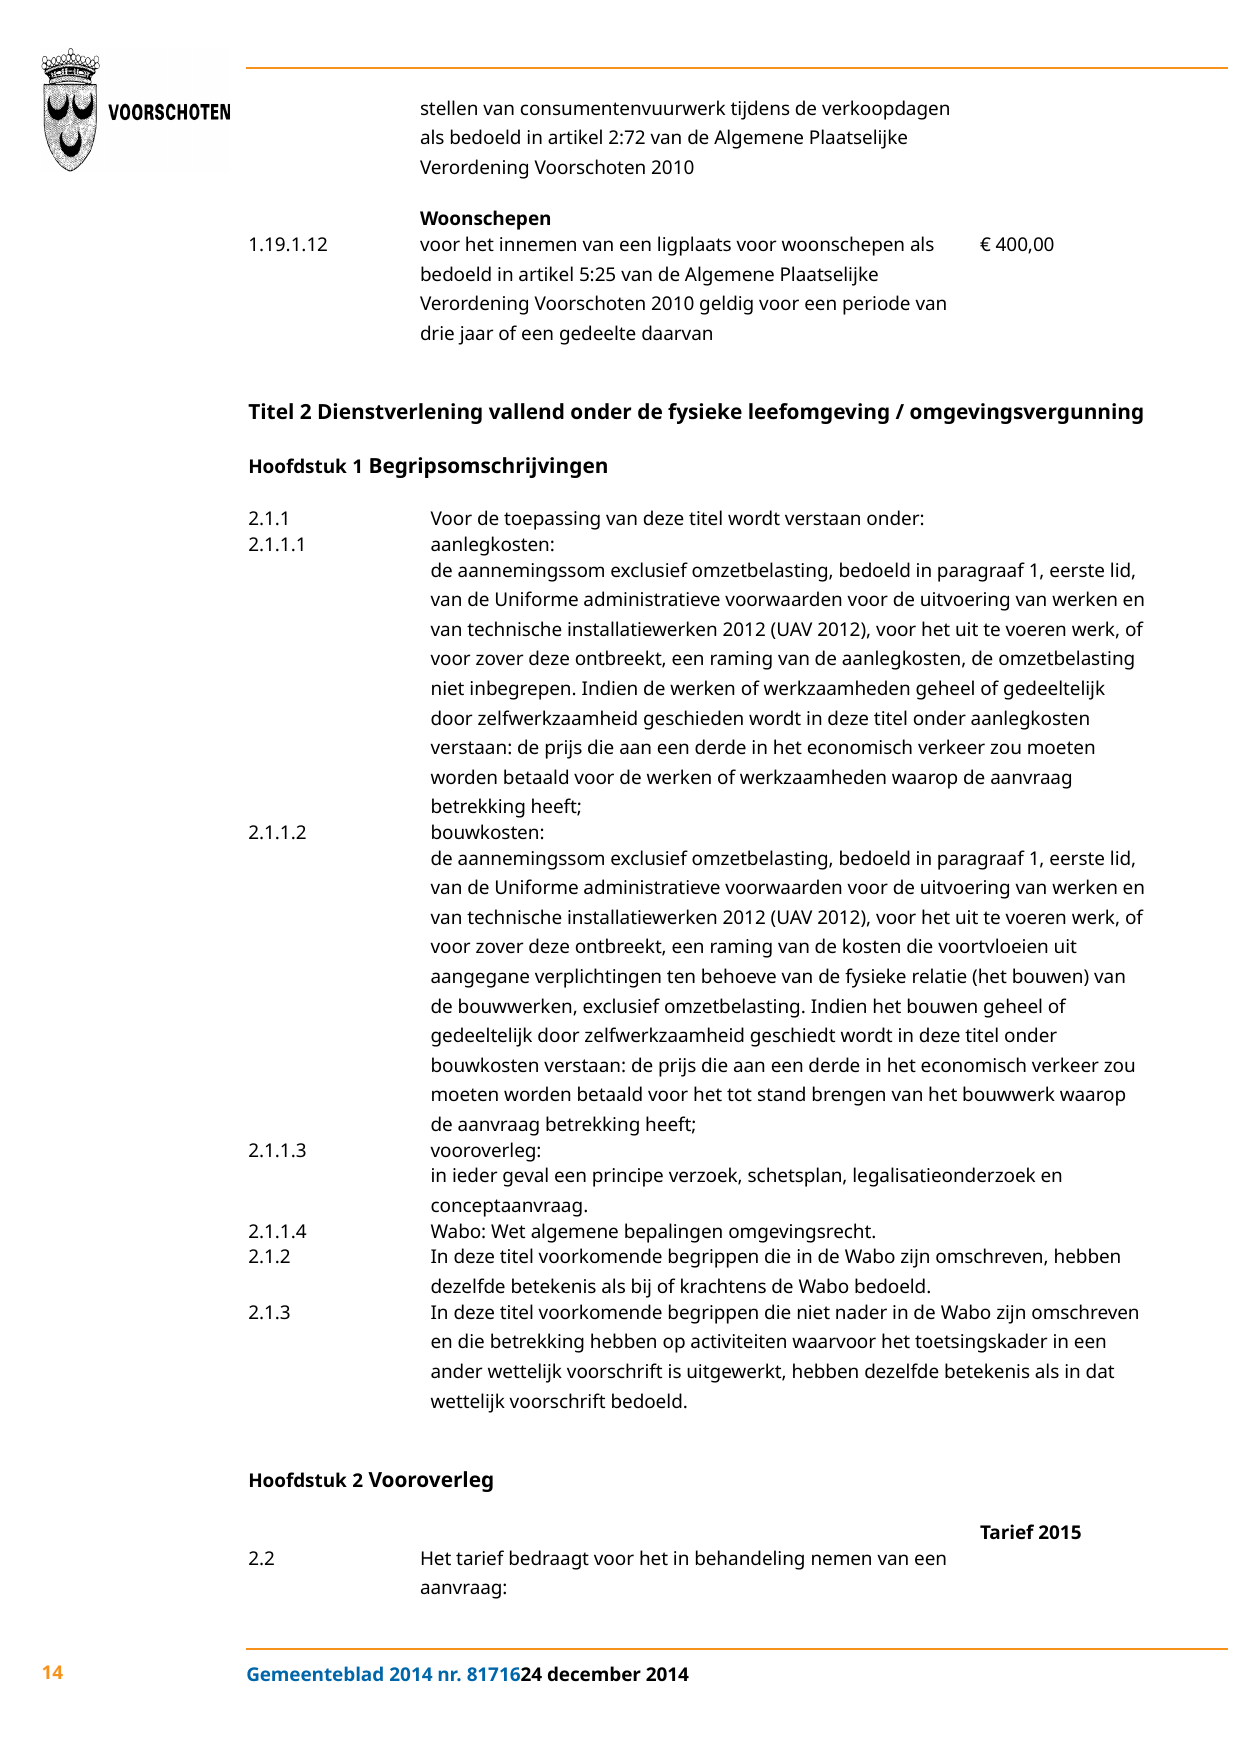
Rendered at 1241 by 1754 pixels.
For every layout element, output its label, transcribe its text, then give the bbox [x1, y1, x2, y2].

table_cell Het tarief bedraagt voor het in behandeling nemen van een aanvraag: [420, 1545, 980, 1600]
table_header Tarief 2015 [980, 1519, 1152, 1545]
table_cell in ieder geval een principe verzoek, schetsplan, legalisatieonderzoek en conceptaanvraag. [430, 1163, 1152, 1218]
table_cell [248, 845, 430, 1137]
table_header [248, 1519, 420, 1545]
table_header Voor de toepassing van deze titel wordt verstaan onder: [430, 505, 1152, 531]
table_cell [980, 95, 1152, 180]
table_header 2.1.1 [248, 505, 430, 531]
table_cell bouwkosten: [430, 819, 1152, 845]
table_cell de aannemingssom exclusief omzetbelasting, bedoeld in paragraaf 1, eerste lid, van de Uniforme administratieve voorwaarden voor de uitvoering van werken en van technische installatiewerken 2012 (UAV 2012), voor het uit te voeren werk, of voor zover deze ontbreekt, een raming van de kosten die voortvloeien uit aangegane verplichtingen ten behoeve van de fysieke relatie (het bouwen) van de bouwwerken, exclusief omzetbelasting. Indien het bouwen geheel of gedeeltelijk door zelfwerkzaamheid geschiedt wordt in deze titel onder bouwkosten verstaan: de prijs die aan een derde in het economisch verkeer zou moeten worden betaald voor het tot stand brengen van het bouwwerk waarop de aanvraag betrekking heeft; [430, 845, 1152, 1137]
table_cell [248, 557, 430, 819]
table_cell 2.1.1.4 [248, 1218, 430, 1244]
table_cell vooroverleg: [430, 1137, 1152, 1163]
table_header [420, 1519, 980, 1545]
table_cell 2.2 [248, 1545, 420, 1600]
table_cell [980, 205, 1152, 231]
table_cell 2.1.3 [248, 1299, 430, 1413]
table_cell [980, 1545, 1152, 1600]
table_cell 2.1.1.1 [248, 531, 430, 557]
table_cell [248, 205, 420, 231]
table_cell 1.19.1.12 [248, 231, 420, 346]
table_cell [248, 1163, 430, 1218]
table_cell In deze titel voorkomende begrippen die niet nader in de Wabo zijn omschreven en die betrekking hebben op activiteiten waarvoor het toetsingskader in een ander wettelijk voorschrift is uitgewerkt, hebben dezelfde betekenis als in dat wettelijk voorschrift bedoeld. [430, 1299, 1152, 1413]
text Hoofdstuk 1 Begripsomschrijvingen [248, 451, 1152, 480]
table_cell In deze titel voorkomende begrippen die in de Wabo zijn omschreven, hebben dezelfde betekenis als bij of krachtens de Wabo bedoeld. [430, 1244, 1152, 1299]
table_cell de aannemingssom exclusief omzetbelasting, bedoeld in paragraaf 1, eerste lid, van de Uniforme administratieve voorwaarden voor de uitvoering van werken en van technische installatiewerken 2012 (UAV 2012), voor het uit te voeren werk, of voor zover deze ontbreekt, een raming van de aanlegkosten, de omzetbelasting niet inbegrepen. Indien de werken of werkzaamheden geheel of gedeeltelijk door zelfwerkzaamheid geschieden wordt in deze titel onder aanlegkosten verstaan: de prijs die aan een derde in het economisch verkeer zou moeten worden betaald voor de werken of werkzaamheden waarop de aanvraag betrekking heeft; [430, 557, 1152, 819]
table_cell voor het innemen van een ligplaats voor woonschepen als bedoeld in artikel 5:25 van de Algemene Plaatselijke Verordening Voorschoten 2010 geldig voor een periode van drie jaar of een gedeelte daarvan [420, 231, 980, 346]
table_cell [980, 180, 1152, 205]
table_cell stellen van consumentenvuurwerk tijdens de verkoopdagen als bedoeld in artikel 2:72 van de Algemene Plaatselijke Verordening Voorschoten 2010 [420, 95, 980, 180]
picture [41, 47, 231, 172]
table_cell aanlegkosten: [430, 531, 1152, 557]
table_cell Woonschepen [420, 205, 980, 231]
table_cell [248, 180, 420, 205]
table_cell [248, 95, 420, 180]
table_cell Wabo: Wet algemene bepalingen omgevingsrecht. [430, 1218, 1152, 1244]
table_cell € 400,00 [980, 231, 1152, 346]
text Hoofdstuk 2 Vooroverleg [248, 1465, 1152, 1493]
table_cell 2.1.1.3 [248, 1137, 430, 1163]
table_cell 2.1.1.2 [248, 819, 430, 845]
table_cell 2.1.2 [248, 1244, 430, 1299]
table_cell [420, 180, 980, 205]
text Titel 2 Dienstverlening vallend onder de fysieke leefomgeving / omgevingsvergunning [248, 397, 1152, 426]
